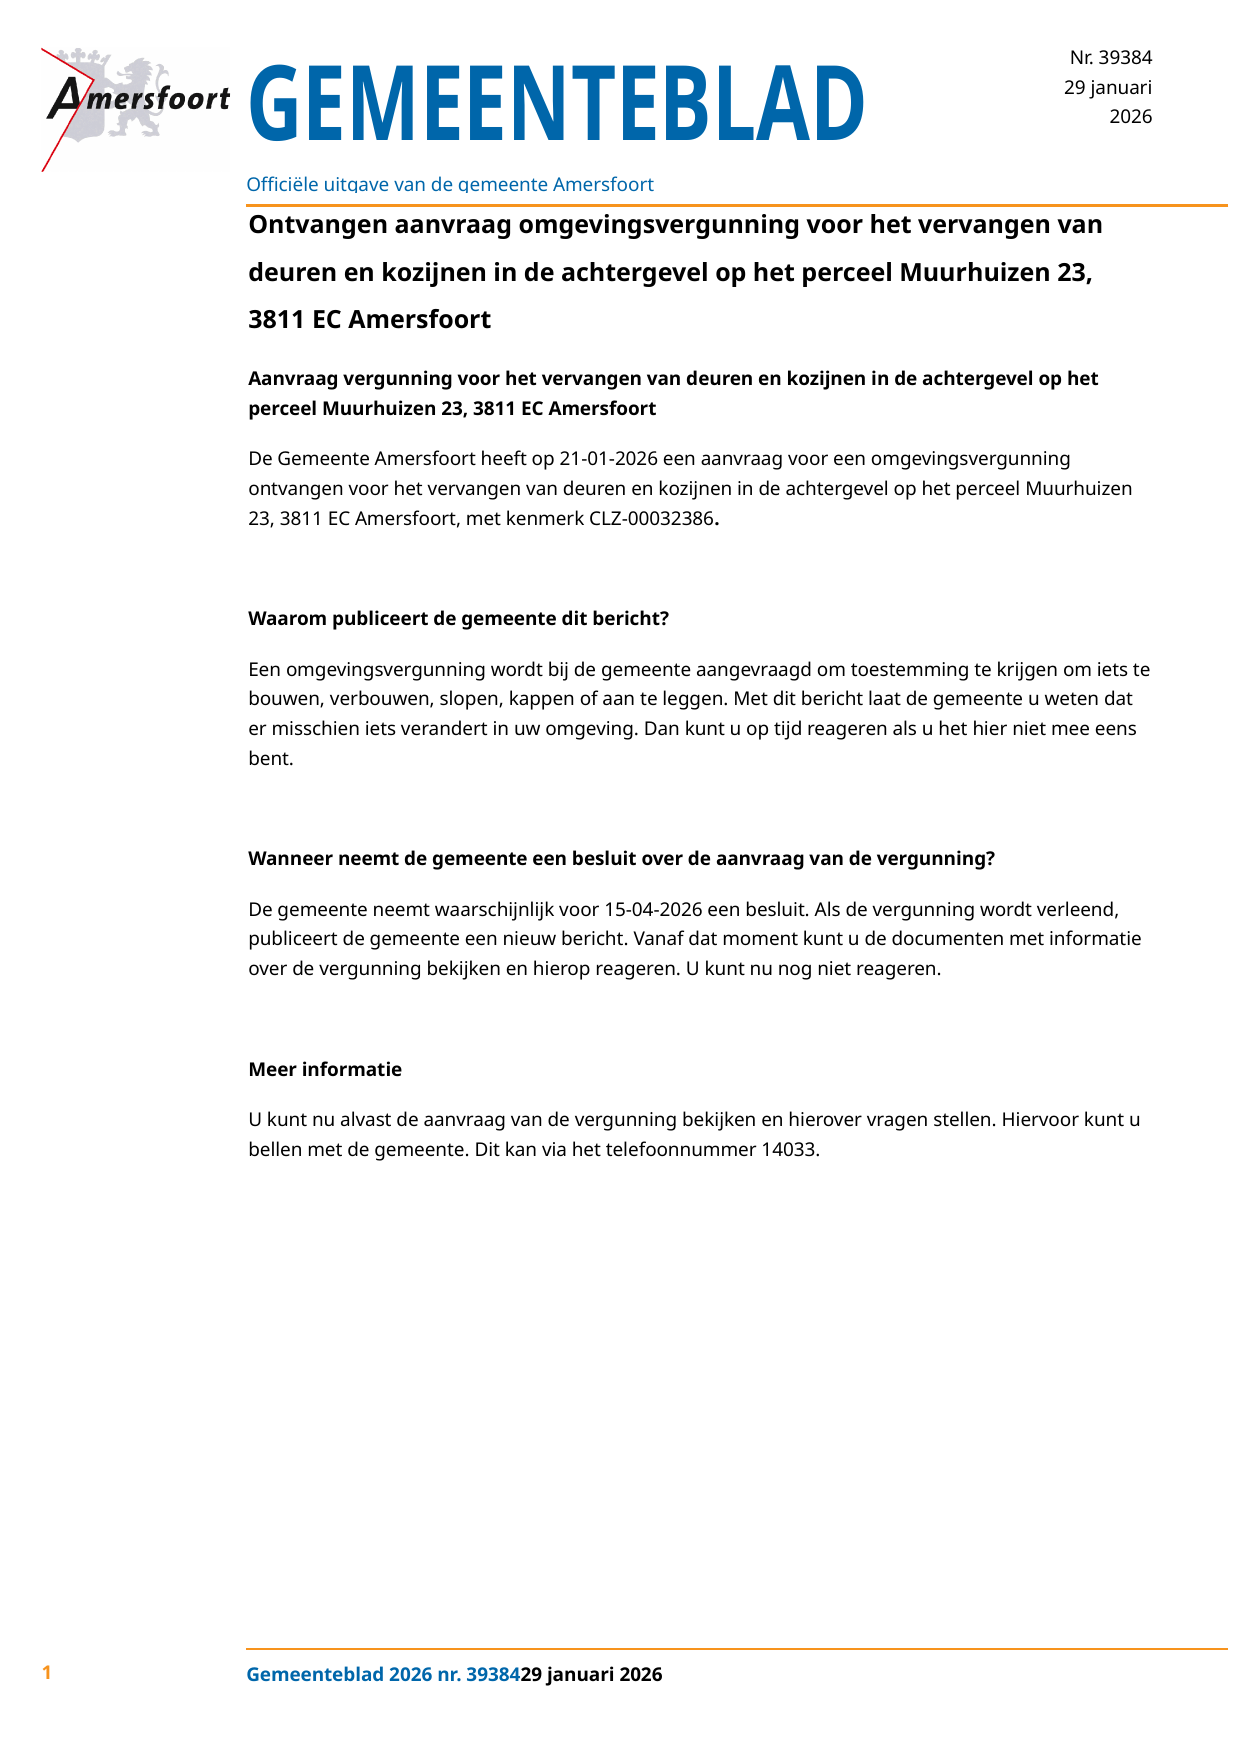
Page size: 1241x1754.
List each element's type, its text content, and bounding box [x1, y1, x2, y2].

text Meer informatie [248, 1056, 1152, 1082]
text Ontvangen aanvraag omgevingsvergunning voor het vervangen van deuren en kozijnen in de achtergevel op het perceel Muurhuizen 23, 3811 EC Amersfoort [248, 207, 1152, 336]
text De gemeente neemt waarschijnlijk voor 15-04-2026 een besluit. Als de vergunning wordt verleend, publiceert de gemeente een nieuw bericht. Vanaf dat moment kunt u de documenten met informatie over de vergunning bekijken en hierop reageren. U kunt nu nog niet reageren. [248, 896, 1152, 981]
text Wanneer neemt de gemeente een besluit over de aanvraag van de vergunning? [248, 846, 1152, 871]
text De Gemeente Amersfoort heeft op 21-01-2026 een aanvraag voor een omgevingsvergunning ontvangen voor het vervangen van deuren en kozijnen in de achtergevel op het perceel Muurhuizen 23, 3811 EC Amersfoort, met kenmerk CLZ-00032386. [248, 446, 1152, 530]
text U kunt nu alvast de aanvraag van de vergunning bekijken en hierover vragen stellen. Hiervoor kunt u bellen met de gemeente. Dit kan via het telefoonnummer 14033. [248, 1106, 1152, 1162]
text Een omgevingsvergunning wordt bij de gemeente aangevraagd om toestemming te krijgen om iets te bouwen, verbouwen, slopen, kappen of aan te leggen. Met dit bericht laat de gemeente u weten dat er misschien iets verandert in uw omgeving. Dan kunt u op tijd reageren als u het hier niet mee eens bent. [248, 656, 1152, 770]
text Aanvraag vergunning voor het vervangen van deuren en kozijnen in de achtergevel op het perceel Muurhuizen 23, 3811 EC Amersfoort [248, 366, 1152, 421]
picture [41, 47, 231, 172]
text Waarom publiceert de gemeente dit bericht? [248, 606, 1152, 631]
